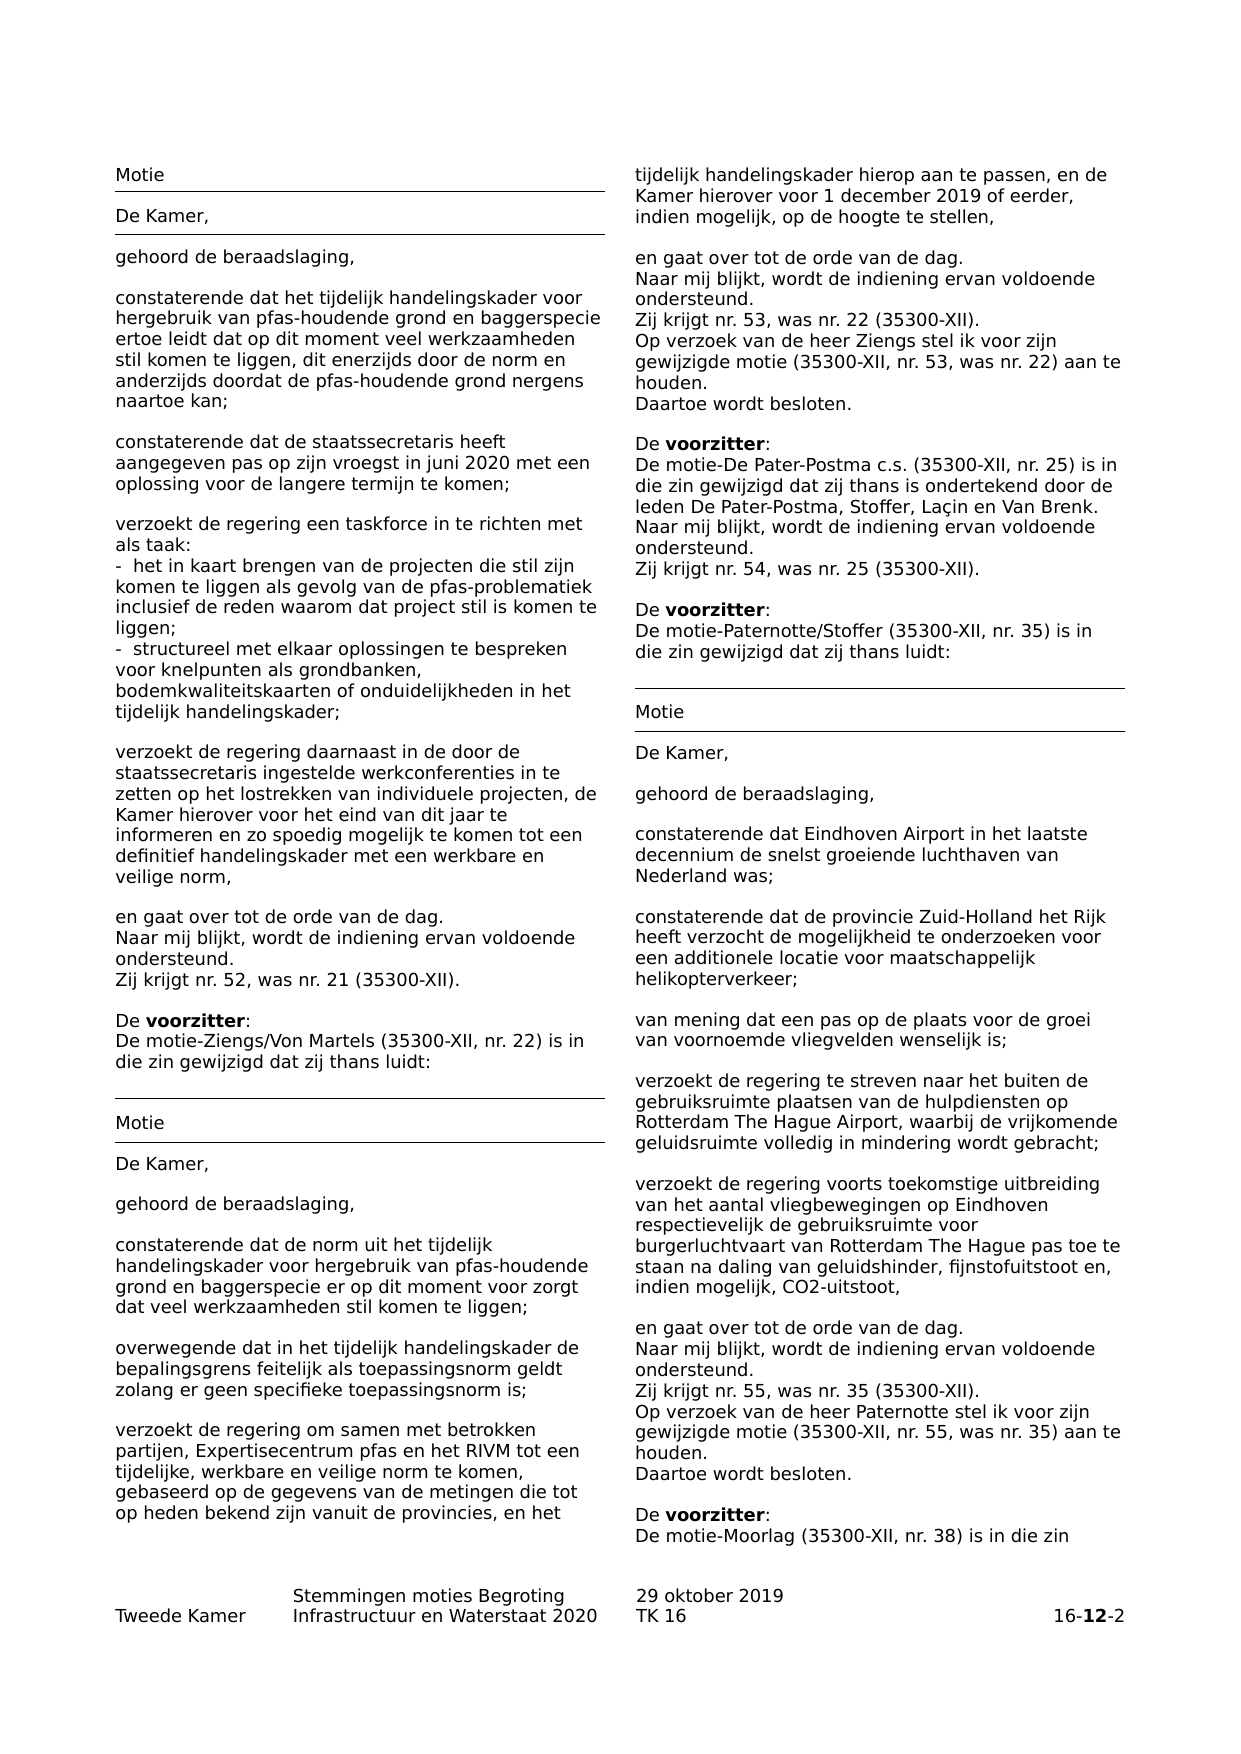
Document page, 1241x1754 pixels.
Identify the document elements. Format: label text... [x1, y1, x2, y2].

text Op verzoek van de heer Ziengs stel ik voor zijn gewijzigde motie (35300-XII, nr. 53, was nr. 22) aan te houden. [635, 331, 1125, 393]
text verzoekt de regering om samen met betrokken partijen, Expertisecentrum pfas en het RIVM tot een tijdelijke, werkbare en veilige norm te komen, gebaseerd op de gegevens van de metingen die tot op heden bekend zijn vanuit de provincies, en het [115, 1420, 605, 1524]
text Op verzoek van de heer Paternotte stel ik voor zijn gewijzigde motie (35300-XII, nr. 55, was nr. 35) aan te houden. [635, 1401, 1125, 1464]
text Zij krijgt nr. 53, was nr. 22 (35300-XII). [635, 310, 1125, 331]
text De voorzitter: [115, 1011, 605, 1031]
text Zij krijgt nr. 52, was nr. 21 (35300-XII). [115, 970, 605, 991]
text Motie [115, 165, 605, 186]
text Zij krijgt nr. 55, was nr. 35 (35300-XII). [635, 1381, 1125, 1401]
text Motie [635, 702, 1125, 723]
text Zij krijgt nr. 54, was nr. 25 (35300-XII). [635, 559, 1125, 580]
text Naar mij blijkt, wordt de indiening ervan voldoende ondersteund. [635, 268, 1125, 310]
text constaterende dat Eindhoven Airport in het laatste decennium de snelst groeiende luchthaven van Nederland was; [635, 824, 1125, 886]
text De Kamer, [635, 743, 1125, 763]
text gehoord de beraadslaging, [635, 783, 1125, 804]
text De Kamer, [115, 206, 605, 227]
text constaterende dat de norm uit het tijdelijk handelingskader voor hergebruik van pfas-houdende grond en baggerspecie er op dit moment voor zorgt dat veel werkzaamheden stil komen te liggen; [115, 1235, 605, 1318]
text verzoekt de regering een taskforce in te richten met als taak: [115, 514, 605, 556]
text Naar mij blijkt, wordt de indiening ervan voldoende ondersteund. [635, 1339, 1125, 1381]
text en gaat over tot de orde van de dag. [635, 247, 1125, 268]
text van mening dat een pas op de plaats voor de groei van voornoemde vliegvelden wenselijk is; [635, 1009, 1125, 1051]
text De voorzitter: [635, 600, 1125, 621]
text verzoekt de regering daarnaast in de door de staatssecretaris ingestelde werkconferenties in te zetten op het lostrekken van individuele projecten, de Kamer hierover voor het eind van dit jaar te informeren en zo spoedig mogelijk te komen tot een definitief handelingskader met een werkbare en veilige norm, [115, 742, 605, 887]
text constaterende dat het tijdelijk handelingskader voor hergebruik van pfas-houdende grond en baggerspecie ertoe leidt dat op dit moment veel werkzaamheden stil komen te liggen, dit enerzijds door de norm en anderzijds doordat de pfas-houdende grond nergens naartoe kan; [115, 287, 605, 412]
text verzoekt de regering te streven naar het buiten de gebruiksruimte plaatsen van de hulpdiensten op Rotterdam The Hague Airport, waarbij de vrijkomende geluidsruimte volledig in mindering wordt gebracht; [635, 1071, 1125, 1154]
text De Kamer, [115, 1153, 605, 1174]
text verzoekt de regering voorts toekomstige uitbreiding van het aantal vliegbewegingen op Eindhoven respectievelijk de gebruiksruimte voor burgerluchtvaart van Rotterdam The Hague pas toe te staan na daling van geluidshinder, fijnstofuitstoot en, indien mogelijk, CO2-uitstoot, [635, 1174, 1125, 1298]
text tijdelijk handelingskader hierop aan te passen, en de Kamer hierover voor 1 december 2019 of eerder, indien mogelijk, op de hoogte te stellen, [635, 165, 1125, 227]
list het in kaart brengen van de projecten die stil zijn komen te liggen als gevolg van de pfas-problematiek inclusief de reden waarom dat project stil is komen te liggen; [115, 556, 605, 639]
text gehoord de beraadslaging, [115, 247, 605, 267]
text constaterende dat de provincie Zuid-Holland het Rijk heeft verzocht de mogelijkheid te onderzoeken voor een additionele locatie voor maatschappelijk helikopterverkeer; [635, 906, 1125, 989]
text De motie-Moorlag (35300-XII, nr. 38) is in die zin [635, 1525, 1125, 1546]
text De motie-Ziengs/Von Martels (35300-XII, nr. 22) is in die zin gewijzigd dat zij thans luidt: [115, 1031, 605, 1073]
text Daartoe wordt besloten. [635, 1464, 1125, 1485]
text De voorzitter: [635, 1505, 1125, 1525]
text Motie [115, 1113, 605, 1133]
list structureel met elkaar oplossingen te bespreken voor knelpunten als grondbanken, bodemkwaliteitskaarten of onduidelijkheden in het tijdelijk handelingskader; [115, 639, 605, 722]
text De motie-Paternotte/Stoffer (35300-XII, nr. 35) is in die zin gewijzigd dat zij thans luidt: [635, 621, 1125, 662]
text constaterende dat de staatssecretaris heeft aangegeven pas op zijn vroegst in juni 2020 met een oplossing voor de langere termijn te komen; [115, 432, 605, 494]
text en gaat over tot de orde van de dag. [635, 1318, 1125, 1339]
text overwegende dat in het tijdelijk handelingskader de bepalingsgrens feitelijk als toepassingsnorm geldt zolang er geen specifieke toepassingsnorm is; [115, 1338, 605, 1400]
text Naar mij blijkt, wordt de indiening ervan voldoende ondersteund. [115, 928, 605, 970]
text De voorzitter: [635, 434, 1125, 455]
text De motie-De Pater-Postma c.s. (35300-XII, nr. 25) is in die zin gewijzigd dat zij thans is ondertekend door de leden De Pater-Postma, Stoffer, Laçin en Van Brenk. Naar mij blijkt, wordt de indiening ervan voldoende ondersteund. [635, 455, 1125, 559]
text Daartoe wordt besloten. [635, 393, 1125, 414]
text en gaat over tot de orde van de dag. [115, 907, 605, 928]
text gehoord de beraadslaging, [115, 1194, 605, 1215]
